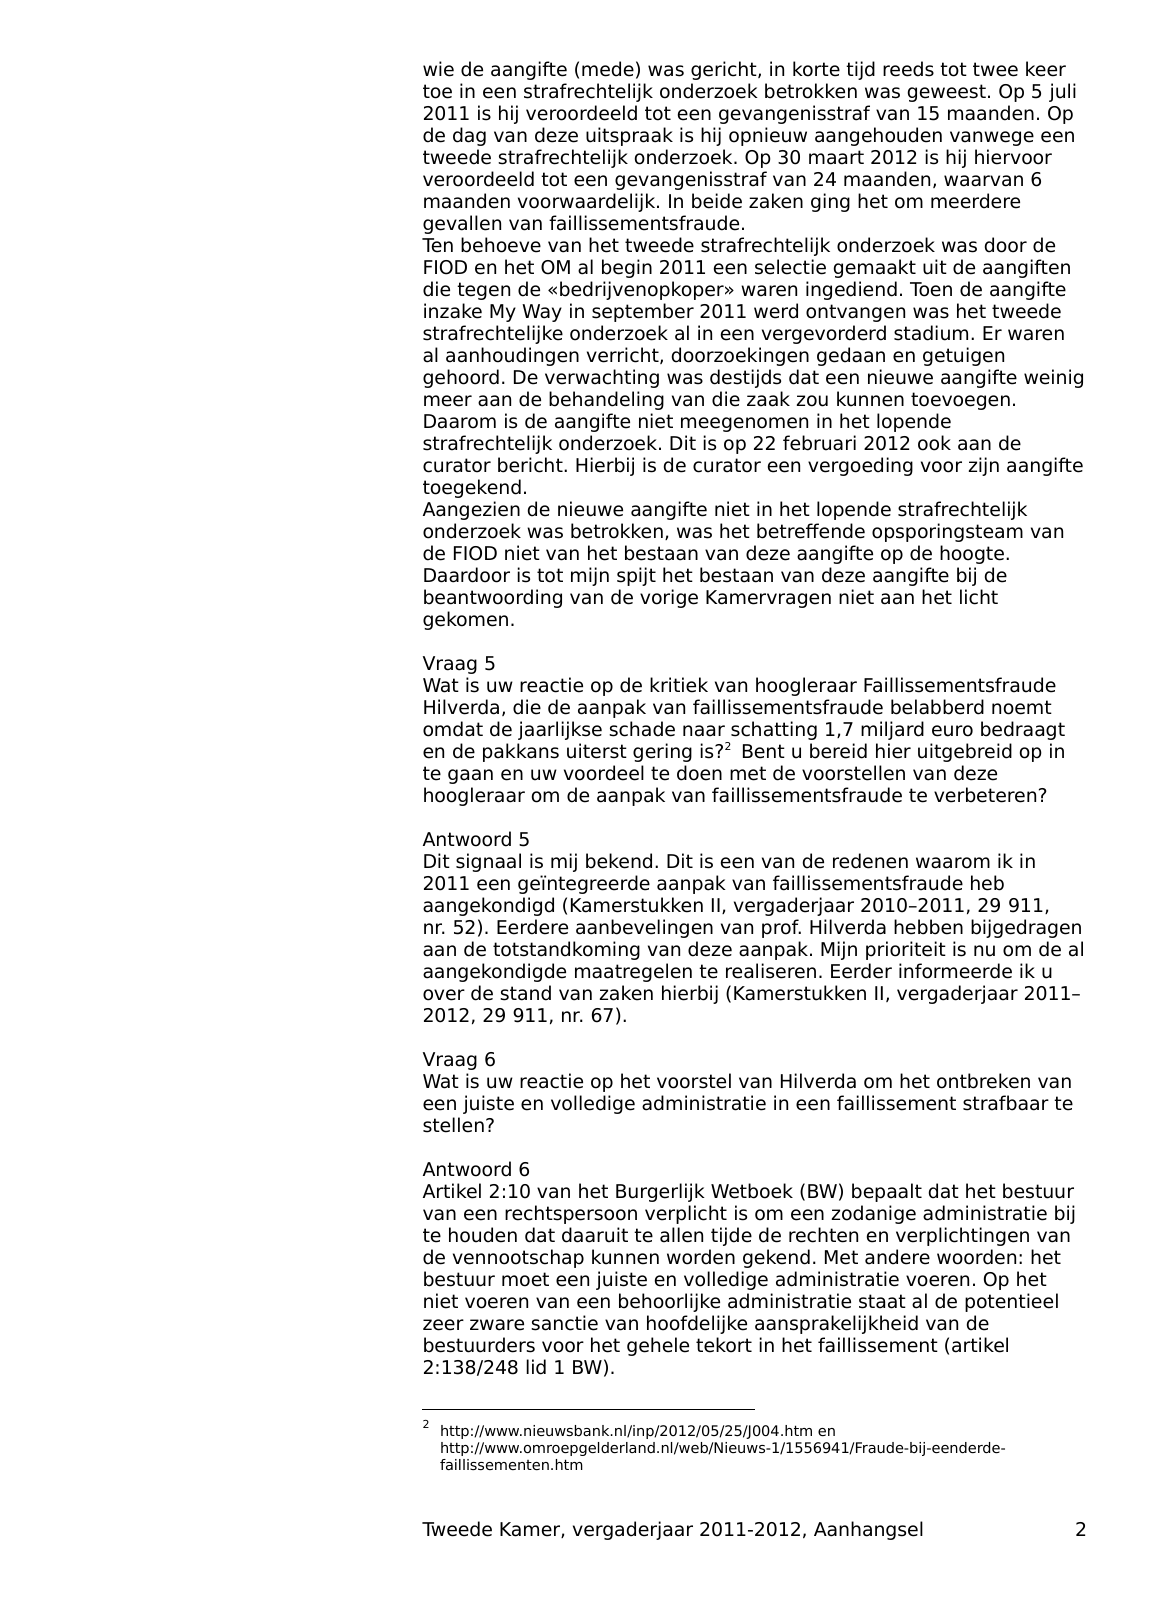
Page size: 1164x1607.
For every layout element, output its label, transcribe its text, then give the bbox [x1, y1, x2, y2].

text wie de aangifte (mede) was gericht, in korte tijd reeds tot twee keer toe in een strafrechtelijk onderzoek betrokken was geweest. Op 5 juli 2011 is hij veroordeeld tot een gevangenisstraf van 15 maanden. Op de dag van deze uitspraak is hij opnieuw aangehouden vanwege een tweede strafrechtelijk onderzoek. Op 30 maart 2012 is hij hiervoor veroordeeld tot een gevangenisstraf van 24 maanden, waarvan 6 maanden voorwaardelijk. In beide zaken ging het om meerdere gevallen van faillissementsfraude. [422, 59, 1087, 235]
text Ten behoeve van het tweede strafrechtelijk onderzoek was door de FIOD en het OM al begin 2011 een selectie gemaakt uit de aangiften die tegen de «bedrijvenopkoper» waren ingediend. Toen de aangifte inzake My Way in september 2011 werd ontvangen was het tweede strafrechtelijke onderzoek al in een vergevorderd stadium. Er waren al aanhoudingen verricht, doorzoekingen gedaan en getuigen gehoord. De verwachting was destijds dat een nieuwe aangifte weinig meer aan de behandeling van die zaak zou kunnen toevoegen. Daarom is de aangifte niet meegenomen in het lopende strafrechtelijk onderzoek. Dit is op 22 februari 2012 ook aan de curator bericht. Hierbij is de curator een vergoeding voor zijn aangifte toegekend. [422, 235, 1087, 499]
text Artikel 2:10 van het Burgerlijk Wetboek (BW) bepaalt dat het bestuur van een rechtspersoon verplicht is om een zodanige administratie bij te houden dat daaruit te allen tijde de rechten en verplichtingen van de vennootschap kunnen worden gekend. Met andere woorden: het bestuur moet een juiste en volledige administratie voeren. Op het niet voeren van een behoorlijke administratie staat al de potentieel zeer zware sanctie van hoofdelijke aansprakelijkheid van de bestuurders voor het gehele tekort in het faillissement (artikel 2:138/248 lid 1 BW). [422, 1181, 1087, 1379]
text Vraag 6 [422, 1049, 1087, 1071]
text Dit signaal is mij bekend. Dit is een van de redenen waarom ik in 2011 een geïntegreerde aanpak van faillissementsfraude heb aangekondigd (Kamerstukken II, vergaderjaar 2010–2011, 29 911, nr. 52). Eerdere aanbevelingen van prof. Hilverda hebben bijgedragen aan de totstandkoming van deze aanpak. Mijn prioriteit is nu om de al aangekondigde maatregelen te realiseren. Eerder informeerde ik u over de stand van zaken hierbij (Kamerstukken II, vergaderjaar 2011–2012, 29 911, nr. 67). [422, 851, 1087, 1027]
text Vraag 5 [422, 653, 1087, 675]
text Antwoord 6 [422, 1159, 1087, 1181]
text Aangezien de nieuwe aangifte niet in het lopende strafrechtelijk onderzoek was betrokken, was het betreffende opsporingsteam van de FIOD niet van het bestaan van deze aangifte op de hoogte. Daardoor is tot mijn spijt het bestaan van deze aangifte bij de beantwoording van de vorige Kamervragen niet aan het licht gekomen. [422, 499, 1087, 631]
text Wat is uw reactie op het voorstel van Hilverda om het ontbreken van een juiste en volledige administratie in een faillissement strafbaar te stellen? [422, 1071, 1087, 1137]
text Wat is uw reactie op de kritiek van hoogleraar Faillissementsfraude Hilverda, die de aanpak van faillissementsfraude belabberd noemt omdat de jaarlijkse schade naar schatting 1,7 miljard euro bedraagt en de pakkans uiterst gering is? Bent u bereid hier uitgebreid op in te gaan en uw voordeel te doen met de voorstellen van deze hoogleraar om de aanpak van faillissementsfraude te verbeteren? [422, 675, 1087, 807]
text http://www.nieuwsbank.nl/inp/2012/05/25/J004.htm en http://www.omroepgelderland.nl/web/Nieuws-1/1556941/Fraude-bij-eenderde-faillissementen.htm [422, 1418, 1087, 1474]
text Antwoord 5 [422, 829, 1087, 851]
